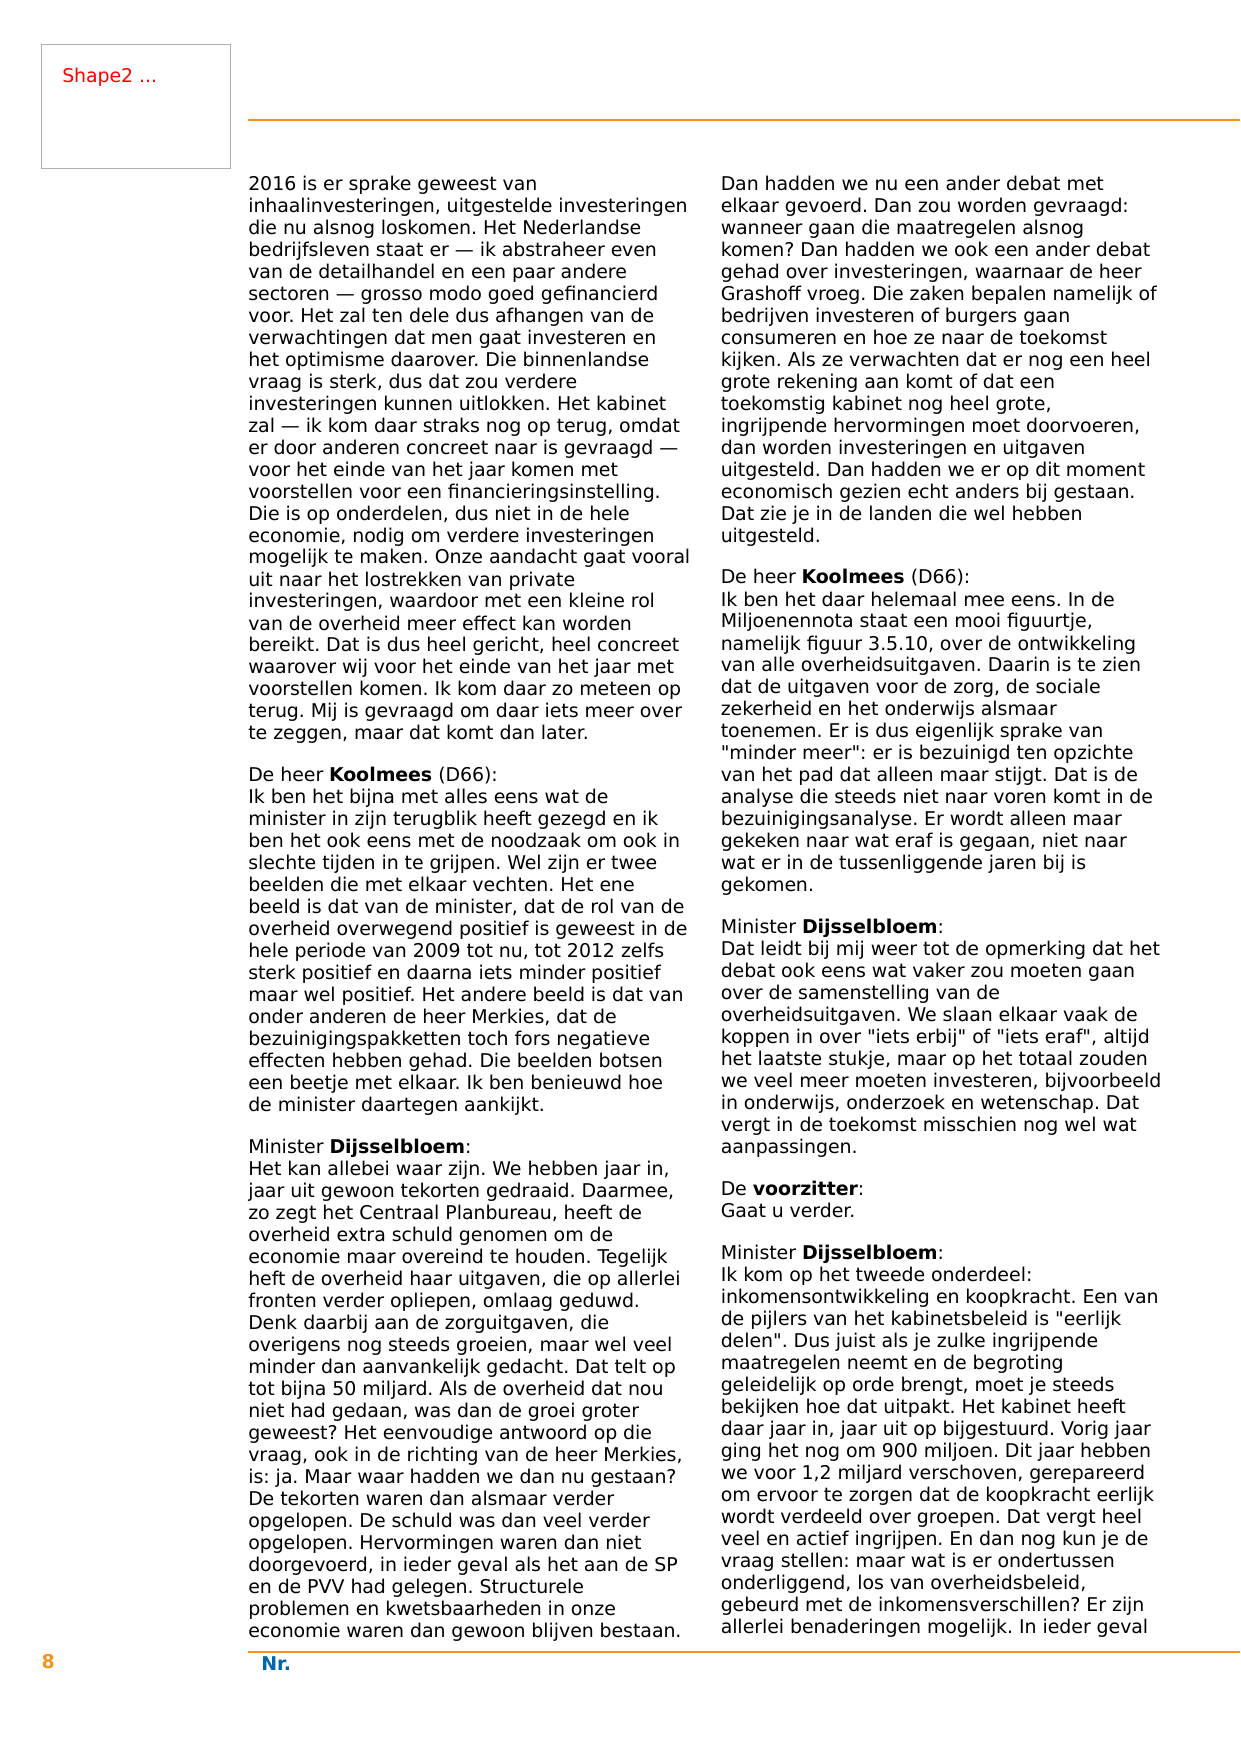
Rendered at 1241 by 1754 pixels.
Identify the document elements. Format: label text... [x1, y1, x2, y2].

text Dat leidt bij mij weer tot de opmerking dat het debat ook eens wat vaker zou moeten gaan over de samenstelling van de overheidsuitgaven. We slaan elkaar vaak de koppen in over "iets erbij" of "iets eraf", altijd het laatste stukje, maar op het totaal zouden we veel meer moeten investeren, bijvoorbeeld in onderwijs, onderzoek en wetenschap. Dat vergt in de toekomst misschien nog wel wat aanpassingen. [721, 938, 1163, 1158]
text De heer Koolmees (D66): [721, 566, 1163, 588]
text Gaat u verder. [721, 1200, 1163, 1222]
text Minister Dijsselbloem: [721, 1242, 1163, 1264]
text De voorzitter: [721, 1178, 1163, 1200]
text Ik ben het daar helemaal mee eens. In de Miljoenennota staat een mooi figuurtje, namelijk figuur 3.5.10, over de ontwikkeling van alle overheidsuitgaven. Daarin is te zien dat de uitgaven voor de zorg, de sociale zekerheid en het onderwijs alsmaar toenemen. Er is dus eigenlijk sprake van "minder meer": er is bezuinigd ten opzichte van het pad dat alleen maar stijgt. Dat is de analyse die steeds niet naar voren komt in de bezuinigingsanalyse. Er wordt alleen maar gekeken naar wat eraf is gegaan, niet naar wat er in de tussenliggende jaren bij is gekomen. [721, 588, 1163, 896]
text Het kan allebei waar zijn. We hebben jaar in, jaar uit gewoon tekorten gedraaid. Daarmee, zo zegt het Centraal Planbureau, heeft de overheid extra schuld genomen om de economie maar overeind te houden. Tegelijk heft de overheid haar uitgaven, die op allerlei fronten verder opliepen, omlaag geduwd. Denk daarbij aan de zorguitgaven, die overigens nog steeds groeien, maar wel veel minder dan aanvankelijk gedacht. Dat telt op tot bijna 50 miljard. Als de overheid dat nou niet had gedaan, was dan de groei groter geweest? Het eenvoudige antwoord op die vraag, ook in de richting van de heer Merkies, is: ja. Maar waar hadden we dan nu gestaan? De tekorten waren dan alsmaar verder opgelopen. De schuld was dan veel verder opgelopen. Hervormingen waren dan niet doorgevoerd, in ieder geval als het aan de SP en de PVV had gelegen. Structurele problemen en kwetsbaarheden in onze economie waren dan gewoon blijven bestaan. [248, 1158, 691, 1641]
text De heer Koolmees (D66): [248, 764, 691, 786]
text Minister Dijsselbloem: [721, 916, 1163, 938]
text Minister Dijsselbloem: [248, 1136, 691, 1158]
text Dan hadden we nu een ander debat met elkaar gevoerd. Dan zou worden gevraagd: wanneer gaan die maatregelen alsnog komen? Dan hadden we ook een ander debat gehad over investeringen, waarnaar de heer Grashoff vroeg. Die zaken bepalen namelijk of bedrijven investeren of burgers gaan consumeren en hoe ze naar de toekomst kijken. Als ze verwachten dat er nog een heel grote rekening aan komt of dat een toekomstig kabinet nog heel grote, ingrijpende hervormingen moet doorvoeren, dan worden investeringen en uitgaven uitgesteld. Dan hadden we er op dit moment economisch gezien echt anders bij gestaan. Dat zie je in de landen die wel hebben uitgesteld. [721, 173, 1163, 546]
text 2016 is er sprake geweest van inhaalinvesteringen, uitgestelde investeringen die nu alsnog loskomen. Het Nederlandse bedrijfsleven staat er — ik abstraheer even van de detailhandel en een paar andere sectoren — grosso modo goed gefinancierd voor. Het zal ten dele dus afhangen van de verwachtingen dat men gaat investeren en het optimisme daarover. Die binnenlandse vraag is sterk, dus dat zou verdere investeringen kunnen uitlokken. Het kabinet zal — ik kom daar straks nog op terug, omdat er door anderen concreet naar is gevraagd — voor het einde van het jaar komen met voorstellen voor een financieringsinstelling. Die is op onderdelen, dus niet in de hele economie, nodig om verdere investeringen mogelijk te maken. Onze aandacht gaat vooral uit naar het lostrekken van private investeringen, waardoor met een kleine rol van de overheid meer effect kan worden bereikt. Dat is dus heel gericht, heel concreet waarover wij voor het einde van het jaar met voorstellen komen. Ik kom daar zo meteen op terug. Mij is gevraagd om daar iets meer over te zeggen, maar dat komt dan later. [248, 173, 691, 744]
text Ik kom op het tweede onderdeel: inkomensontwikkeling en koopkracht. Een van de pijlers van het kabinetsbeleid is "eerlijk delen". Dus juist als je zulke ingrijpende maatregelen neemt en de begroting geleidelijk op orde brengt, moet je steeds bekijken hoe dat uitpakt. Het kabinet heeft daar jaar in, jaar uit op bijgestuurd. Vorig jaar ging het nog om 900 miljoen. Dit jaar hebben we voor 1,2 miljard verschoven, gerepareerd om ervoor te zorgen dat de koopkracht eerlijk wordt verdeeld over groepen. Dat vergt heel veel en actief ingrijpen. En dan nog kun je de vraag stellen: maar wat is er ondertussen onderliggend, los van overheidsbeleid, gebeurd met de inkomensverschillen? Er zijn allerlei benaderingen mogelijk. In ieder geval [721, 1264, 1163, 1637]
text Ik ben het bijna met alles eens wat de minister in zijn terugblik heeft gezegd en ik ben het ook eens met de noodzaak om ook in slechte tijden in te grijpen. Wel zijn er twee beelden die met elkaar vechten. Het ene beeld is dat van de minister, dat de rol van de overheid overwegend positief is geweest in de hele periode van 2009 tot nu, tot 2012 zelfs sterk positief en daarna iets minder positief maar wel positief. Het andere beeld is dat van onder anderen de heer Merkies, dat de bezuinigingspakketten toch fors negatieve effecten hebben gehad. Die beelden botsen een beetje met elkaar. Ik ben benieuwd hoe de minister daartegen aankijkt. [248, 786, 691, 1116]
